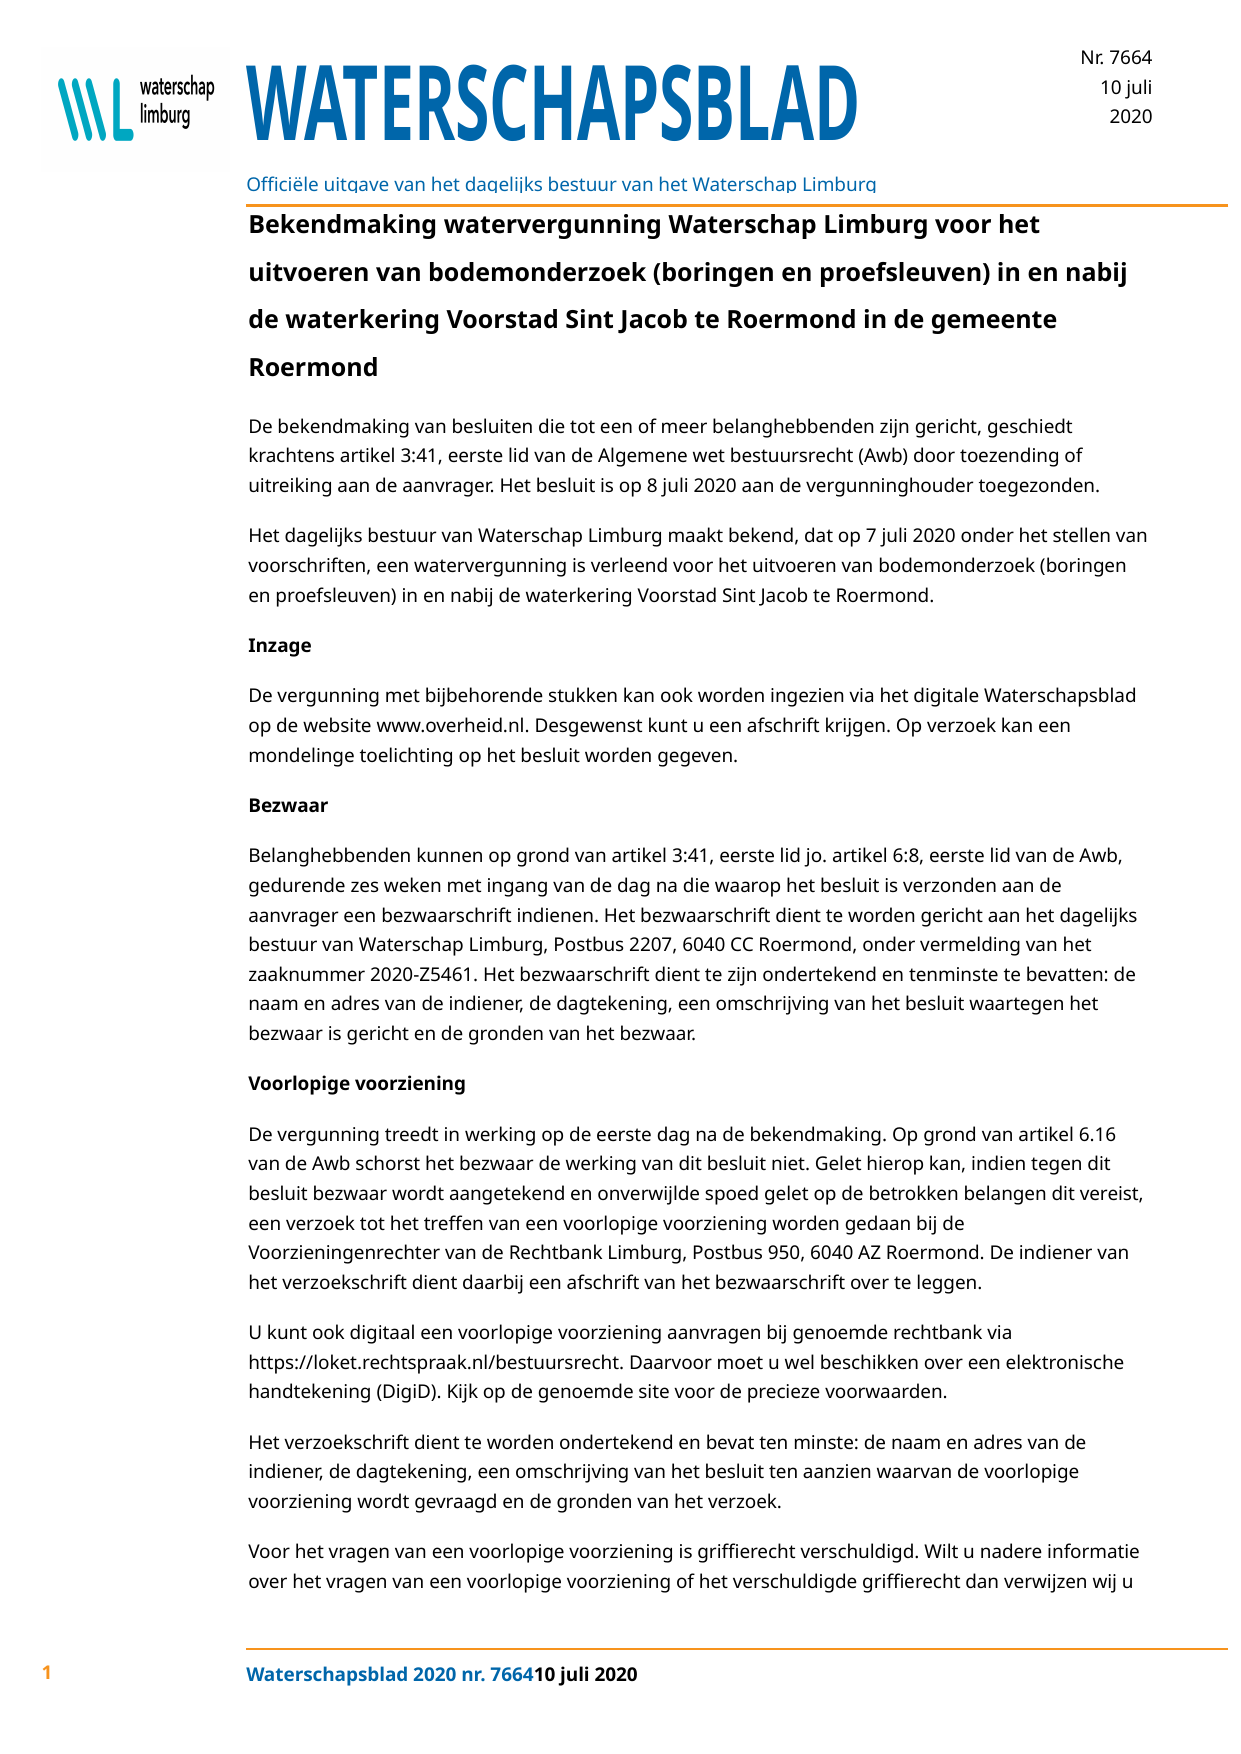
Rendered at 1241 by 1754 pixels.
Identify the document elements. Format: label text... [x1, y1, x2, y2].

text Voorlopige voorziening [248, 1071, 1152, 1096]
text Belanghebbenden kunnen op grond van artikel 3:41, eerste lid jo. artikel 6:8, eerste lid van de Awb, gedurende zes weken met ingang van de dag na die waarop het besluit is verzonden aan de aanvrager een bezwaarschrift indienen. Het bezwaarschrift dient te worden gericht aan het dagelijks bestuur van Waterschap Limburg, Postbus 2207, 6040 CC Roermond, onder vermelding van het zaaknummer 2020-Z5461. Het bezwaarschrift dient te zijn ondertekend en tenminste te bevatten: de naam en adres van de indiener, de dagtekening, een omschrijving van het besluit waartegen het bezwaar is gericht en de gronden van het bezwaar. [248, 843, 1152, 1046]
text Het verzoekschrift dient te worden ondertekend en bevat ten minste: de naam en adres van de indiener, de dagtekening, een omschrijving van het besluit ten aanzien waarvan de voorlopige voorziening wordt gevraagd en de gronden van het verzoek. [248, 1429, 1152, 1514]
text Voor het vragen van een voorlopige voorziening is griffierecht verschuldigd. Wilt u nadere informatie over het vragen van een voorlopige voorziening of het verschuldigde griffierecht dan verwijzen wij u [248, 1538, 1152, 1594]
text De vergunning treedt in werking op de eerste dag na de bekendmaking. Op grond van artikel 6.16 van de Awb schorst het bezwaar de werking van dit besluit niet. Gelet hierop kan, indien tegen dit besluit bezwaar wordt aangetekend en onverwijlde spoed gelet op de betrokken belangen dit vereist, een verzoek tot het treffen van een voorlopige voorziening worden gedaan bij de Voorzieningenrechter van de Rechtbank Limburg, Postbus 950, 6040 AZ Roermond. De indiener van het verzoekschrift dient daarbij een afschrift van het bezwaarschrift over te leggen. [248, 1121, 1152, 1295]
text U kunt ook digitaal een voorlopige voorziening aanvragen bij genoemde rechtbank via https://loket.rechtspraak.nl/bestuursrecht. Daarvoor moet u wel beschikken over een elektronische handtekening (DigiD). Kijk op de genoemde site voor de precieze voorwaarden. [248, 1319, 1152, 1404]
text De bekendmaking van besluiten die tot een of meer belanghebbenden zijn gericht, geschiedt krachtens artikel 3:41, eerste lid van de Algemene wet bestuursrecht (Awb) door toezending of uitreiking aan de aanvrager. Het besluit is op 8 juli 2020 aan de vergunninghouder toegezonden. [248, 413, 1152, 498]
text De vergunning met bijbehorende stukken kan ook worden ingezien via het digitale Waterschapsblad op de website www.overheid.nl. Desgewenst kunt u een afschrift krijgen. Op verzoek kan een mondelinge toelichting op het besluit worden gegeven. [248, 683, 1152, 768]
text Bezwaar [248, 792, 1152, 818]
text Inzage [248, 632, 1152, 658]
text Het dagelijks bestuur van Waterschap Limburg maakt bekend, dat op 7 juli 2020 onder het stellen van voorschriften, een watervergunning is verleend voor het uitvoeren van bodemonderzoek (boringen en proefsleuven) in en nabij de waterkering Voorstad Sint Jacob te Roermond. [248, 523, 1152, 608]
picture [41, 47, 231, 172]
text Bekendmaking watervergunning Waterschap Limburg voor het uitvoeren van bodemonderzoek (boringen en proefsleuven) in en nabij de waterkering Voorstad Sint Jacob te Roermond in de gemeente Roermond [248, 207, 1152, 384]
